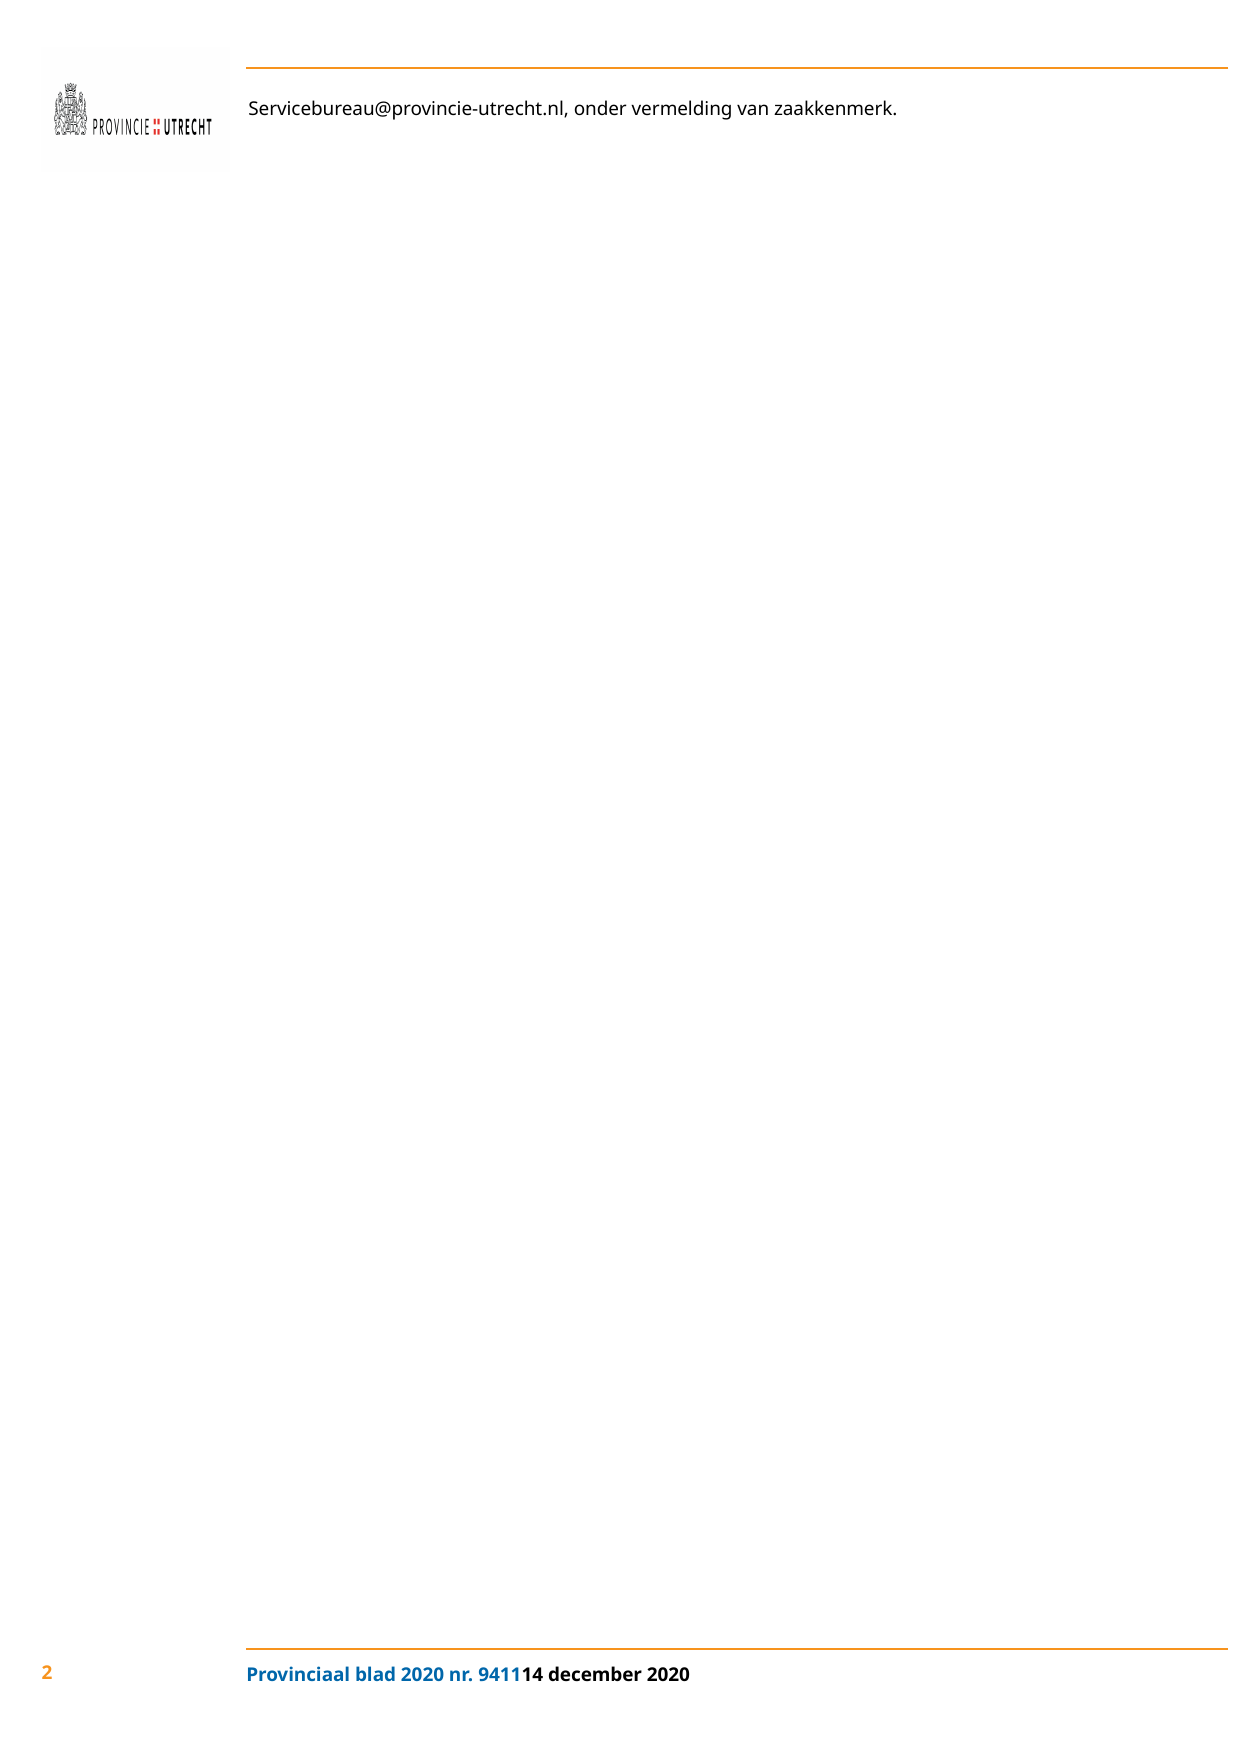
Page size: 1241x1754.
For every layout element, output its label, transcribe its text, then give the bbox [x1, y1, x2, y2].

picture [41, 47, 231, 172]
text Servicebureau@provincie-utrecht.nl, onder vermelding van zaakkenmerk. [248, 95, 1152, 121]
